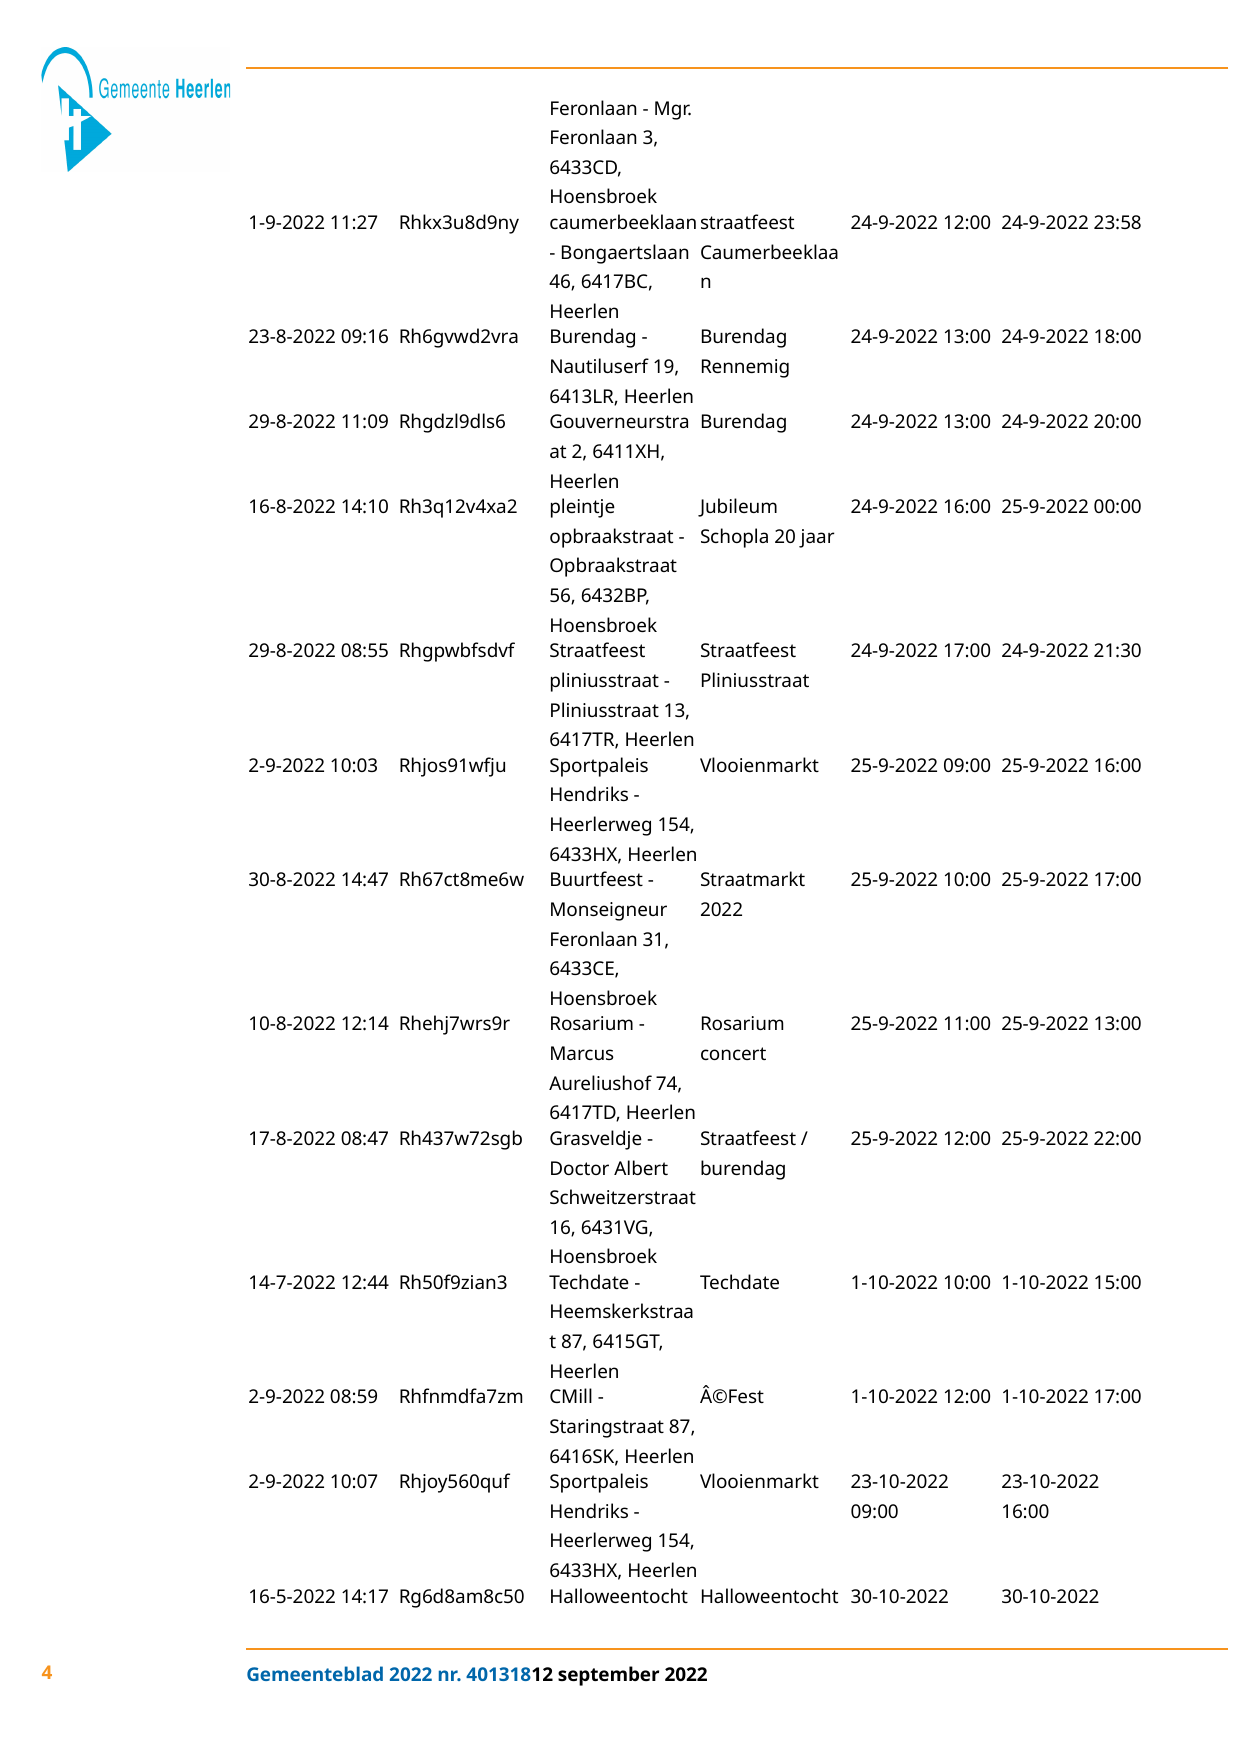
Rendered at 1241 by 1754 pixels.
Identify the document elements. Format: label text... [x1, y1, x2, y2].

table_cell 29-8-2022 08:55 [248, 638, 398, 752]
table_cell 24-9-2022 17:00 [850, 638, 1001, 752]
table_cell Straatfeest / burendag [700, 1125, 850, 1269]
table_cell 2-9-2022 10:07 [248, 1469, 398, 1583]
table_cell pleintje opbraakstraat - Opbraakstraat 56, 6432BP, Hoensbroek [549, 494, 700, 638]
table_cell Rh437w72sgb [399, 1125, 549, 1269]
table_cell 30-10-2022 [1001, 1583, 1152, 1609]
table_cell Feronlaan - Mgr. Feronlaan 3, 6433CD, Hoensbroek [549, 95, 700, 209]
table_cell Rhfnmdfa7zm [399, 1384, 549, 1468]
table_cell 17-8-2022 08:47 [248, 1125, 398, 1269]
table_cell Rg6d8am8c50 [399, 1583, 549, 1609]
table_cell Techdate [700, 1269, 850, 1384]
table_cell Sportpaleis Hendriks - Heerlerweg 154, 6433HX, Heerlen [549, 752, 700, 867]
picture [41, 47, 231, 172]
table_cell [399, 95, 549, 209]
table_cell Straatmarkt 2022 [700, 867, 850, 1011]
table_cell 10-8-2022 12:14 [248, 1011, 398, 1125]
table_cell 25-9-2022 22:00 [1001, 1125, 1152, 1269]
table_cell 25-9-2022 17:00 [1001, 867, 1152, 1011]
table_cell 14-7-2022 12:44 [248, 1269, 398, 1384]
table_cell Rhjos91wfju [399, 752, 549, 867]
table_cell 24-9-2022 16:00 [850, 494, 1001, 638]
table_cell Â©Fest [700, 1384, 850, 1468]
table_cell 24-9-2022 21:30 [1001, 638, 1152, 752]
table_cell 2-9-2022 08:59 [248, 1384, 398, 1468]
table_cell 23-10-2022 09:00 [850, 1469, 1001, 1583]
table_cell 16-5-2022 14:17 [248, 1583, 398, 1609]
table_cell Buurtfeest - Monseigneur Feronlaan 31, 6433CE, Hoensbroek [549, 867, 700, 1011]
table_cell 29-8-2022 11:09 [248, 409, 398, 493]
table_cell Rh6gvwd2vra [399, 324, 549, 409]
table_cell [1001, 95, 1152, 209]
table_cell [700, 95, 850, 209]
table_cell Burendag - Nautiluserf 19, 6413LR, Heerlen [549, 324, 700, 409]
table_cell 1-10-2022 10:00 [850, 1269, 1001, 1384]
table_cell Rhkx3u8d9ny [399, 209, 549, 324]
table_cell 2-9-2022 10:03 [248, 752, 398, 867]
table_cell 25-9-2022 13:00 [1001, 1011, 1152, 1125]
table_cell Rh67ct8me6w [399, 867, 549, 1011]
table_cell straatfeest Caumerbeeklaan [700, 209, 850, 324]
table_cell caumerbeeklaan - Bongaertslaan 46, 6417BC, Heerlen [549, 209, 700, 324]
table_cell 25-9-2022 16:00 [1001, 752, 1152, 867]
table_cell CMill - Staringstraat 87, 6416SK, Heerlen [549, 1384, 700, 1468]
table_cell 24-9-2022 18:00 [1001, 324, 1152, 409]
table_cell Straatfeest Pliniusstraat [700, 638, 850, 752]
picture [41, 47, 59, 70]
table_cell Burendag Rennemig [700, 324, 850, 409]
table_cell 25-9-2022 11:00 [850, 1011, 1001, 1125]
table_cell 24-9-2022 20:00 [1001, 409, 1152, 493]
table_cell 23-8-2022 09:16 [248, 324, 398, 409]
table_cell Rosarium concert [700, 1011, 850, 1125]
table_cell Jubileum Schopla 20 jaar [700, 494, 850, 638]
table_cell Halloweentocht [549, 1583, 700, 1609]
table_cell [248, 95, 398, 209]
table_cell Techdate - Heemskerkstraat 87, 6415GT, Heerlen [549, 1269, 700, 1384]
table_cell Sportpaleis Hendriks - Heerlerweg 154, 6433HX, Heerlen [549, 1469, 700, 1583]
table_cell 1-9-2022 11:27 [248, 209, 398, 324]
table_cell Halloweentocht [700, 1583, 850, 1609]
table_cell 25-9-2022 10:00 [850, 867, 1001, 1011]
table_cell Rhgdzl9dls6 [399, 409, 549, 493]
table_cell Rh50f9zian3 [399, 1269, 549, 1384]
table_cell 1-10-2022 15:00 [1001, 1269, 1152, 1384]
table_cell 24-9-2022 23:58 [1001, 209, 1152, 324]
table_cell 30-10-2022 [850, 1583, 1001, 1609]
table_cell Rhehj7wrs9r [399, 1011, 549, 1125]
table_cell 16-8-2022 14:10 [248, 494, 398, 638]
table_cell 24-9-2022 13:00 [850, 409, 1001, 493]
table_cell Burendag [700, 409, 850, 493]
table_cell Rh3q12v4xa2 [399, 494, 549, 638]
table_cell 30-8-2022 14:47 [248, 867, 398, 1011]
table_cell [850, 95, 1001, 209]
table_cell 25-9-2022 09:00 [850, 752, 1001, 867]
table_cell Rosarium - Marcus Aureliushof 74, 6417TD, Heerlen [549, 1011, 700, 1125]
table_cell Gouverneurstraat 2, 6411XH, Heerlen [549, 409, 700, 493]
table_cell Rhjoy560quf [399, 1469, 549, 1583]
table_cell 1-10-2022 12:00 [850, 1384, 1001, 1468]
table_cell Vlooienmarkt [700, 752, 850, 867]
table_cell 25-9-2022 00:00 [1001, 494, 1152, 638]
table_cell Vlooienmarkt [700, 1469, 850, 1583]
table_cell 24-9-2022 13:00 [850, 324, 1001, 409]
table_cell Grasveldje - Doctor Albert Schweitzerstraat 16, 6431VG, Hoensbroek [549, 1125, 700, 1269]
table_cell Rhgpwbfsdvf [399, 638, 549, 752]
table_cell Straatfeest pliniusstraat - Pliniusstraat 13, 6417TR, Heerlen [549, 638, 700, 752]
table_cell 25-9-2022 12:00 [850, 1125, 1001, 1269]
table_cell 1-10-2022 17:00 [1001, 1384, 1152, 1468]
table_cell 24-9-2022 12:00 [850, 209, 1001, 324]
table_cell 23-10-2022 16:00 [1001, 1469, 1152, 1583]
